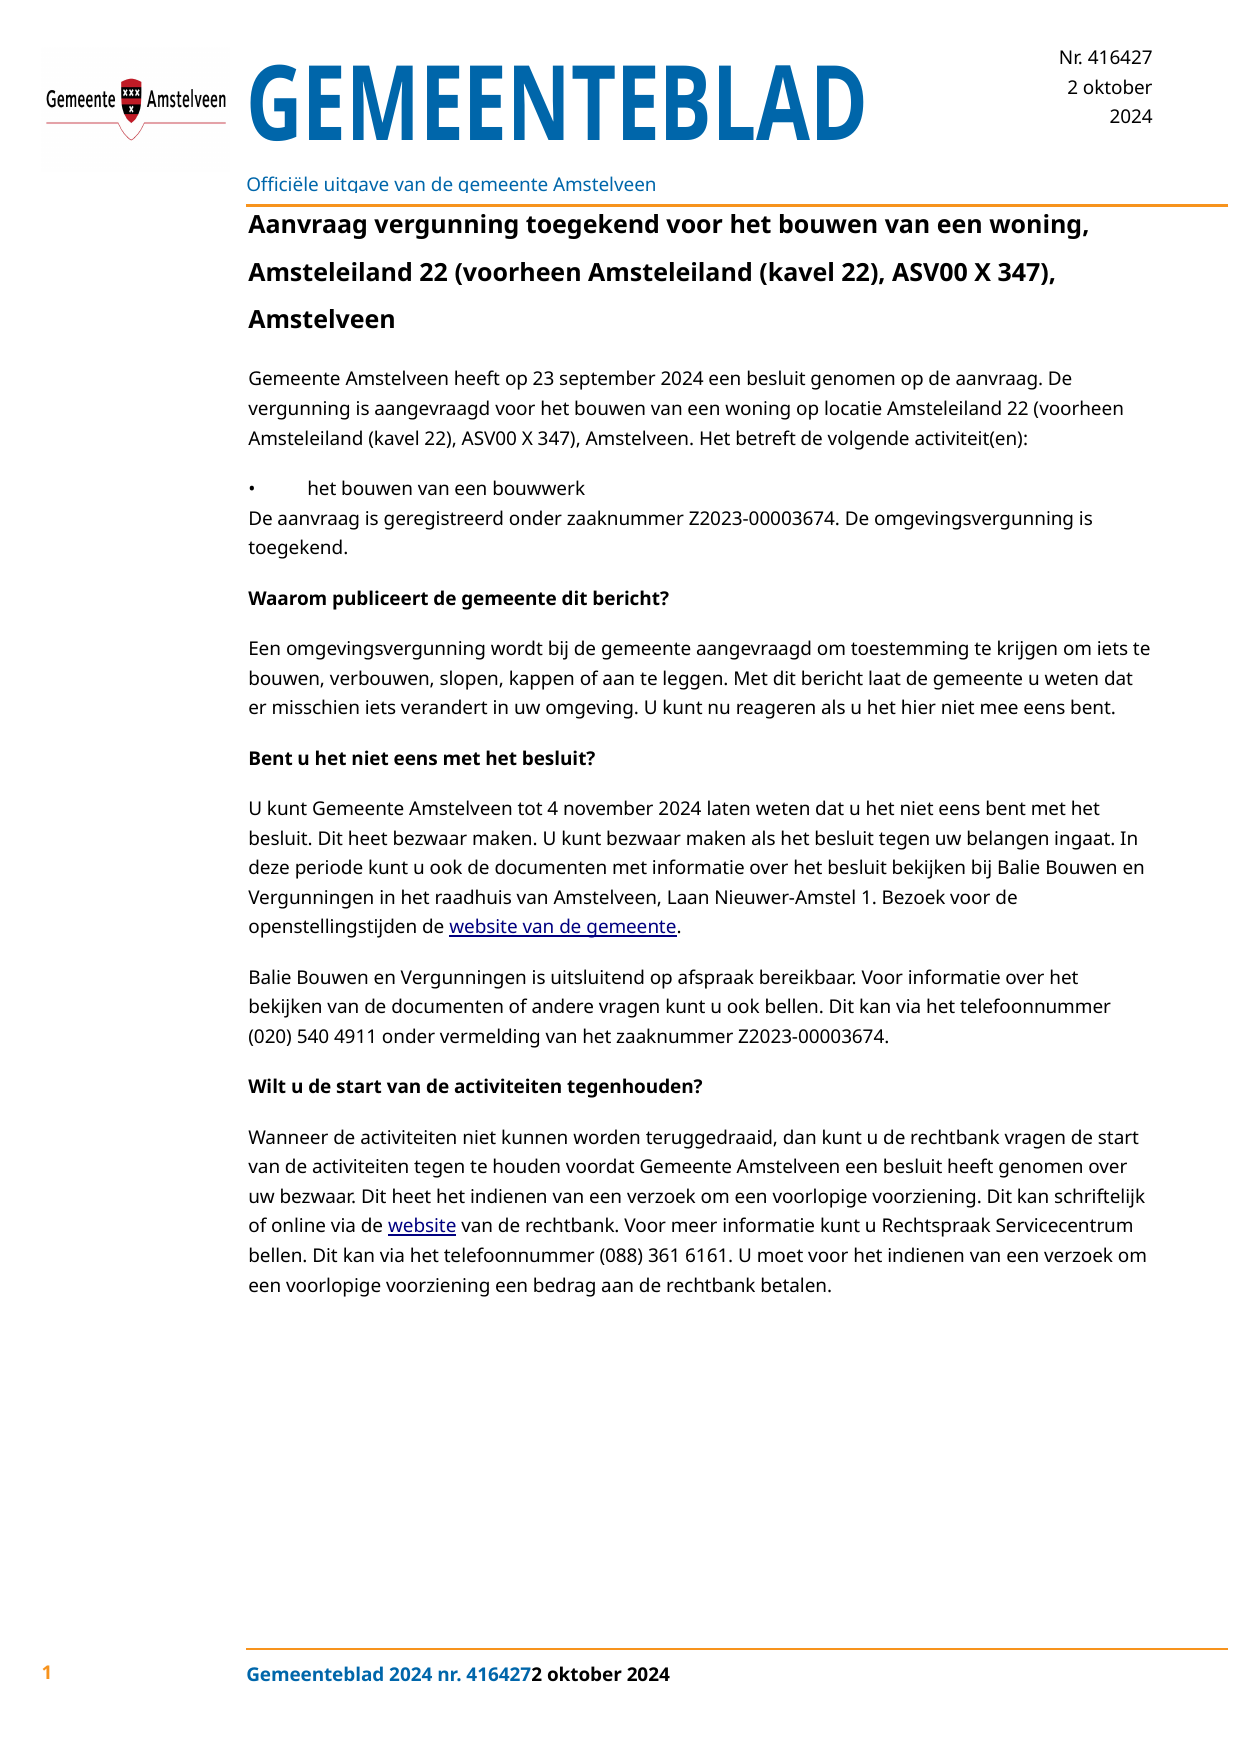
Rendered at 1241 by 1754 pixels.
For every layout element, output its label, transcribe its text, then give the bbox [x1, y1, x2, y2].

picture [41, 47, 231, 172]
text Waarom publiceert de gemeente dit bericht? [248, 585, 1152, 610]
text U kunt Gemeente Amstelveen tot 4 november 2024 laten weten dat u het niet eens bent met het besluit. Dit heet bezwaar maken. U kunt bezwaar maken als het besluit tegen uw belangen ingaat. In deze periode kunt u ook de documenten met informatie over het besluit bekijken bij Balie Bouwen en Vergunningen in het raadhuis van Amstelveen, Laan Nieuwer-Amstel 1. Bezoek voor de openstellingstijden de website van de gemeente. [248, 795, 1152, 939]
text Aanvraag vergunning toegekend voor het bouwen van een woning, Amsteleiland 22 (voorheen Amsteleiland (kavel 22), ASV00 X 347), Amstelveen [248, 207, 1152, 336]
text Wanneer de activiteiten niet kunnen worden teruggedraaid, dan kunt u de rechtbank vragen de start van de activiteiten tegen te houden voordat Gemeente Amstelveen een besluit heeft genomen over uw bezwaar. Dit heet het indienen van een verzoek om een voorlopige voorziening. Dit kan schriftelijk of online via de website van de rechtbank. Voor meer informatie kunt u Rechtspraak Servicecentrum bellen. Dit kan via het telefoonnummer (088) 361 6161. U moet voor het indienen van een verzoek om een voorlopige voorziening een bedrag aan de rechtbank betalen. [248, 1124, 1152, 1297]
text Bent u het niet eens met het besluit? [248, 745, 1152, 770]
text Wilt u de start van de activiteiten tegenhouden? [248, 1073, 1152, 1099]
text Een omgevingsvergunning wordt bij de gemeente aangevraagd om toestemming te krijgen om iets te bouwen, verbouwen, slopen, kappen of aan te leggen. Met dit bericht laat de gemeente u weten dat er misschien iets verandert in uw omgeving. U kunt nu reageren als u het hier niet mee eens bent. [248, 635, 1152, 720]
text De aanvraag is geregistreerd onder zaaknummer Z2023-00003674. De omgevingsvergunning is toegekend. [248, 505, 1152, 560]
text Balie Bouwen en Vergunningen is uitsluitend op afspraak bereikbaar. Voor informatie over het bekijken van de documenten of andere vragen kunt u ook bellen. Dit kan via het telefoonnummer (020) 540 4911 onder vermelding van het zaaknummer Z2023-00003674. [248, 964, 1152, 1049]
text Gemeente Amstelveen heeft op 23 september 2024 een besluit genomen op de aanvraag. De vergunning is aangevraagd voor het bouwen van een woning op locatie Amsteleiland 22 (voorheen Amsteleiland (kavel 22), ASV00 X 347), Amstelveen. Het betreft de volgende activiteit(en): [248, 366, 1152, 450]
list het bouwen van een bouwwerk [248, 475, 1152, 501]
